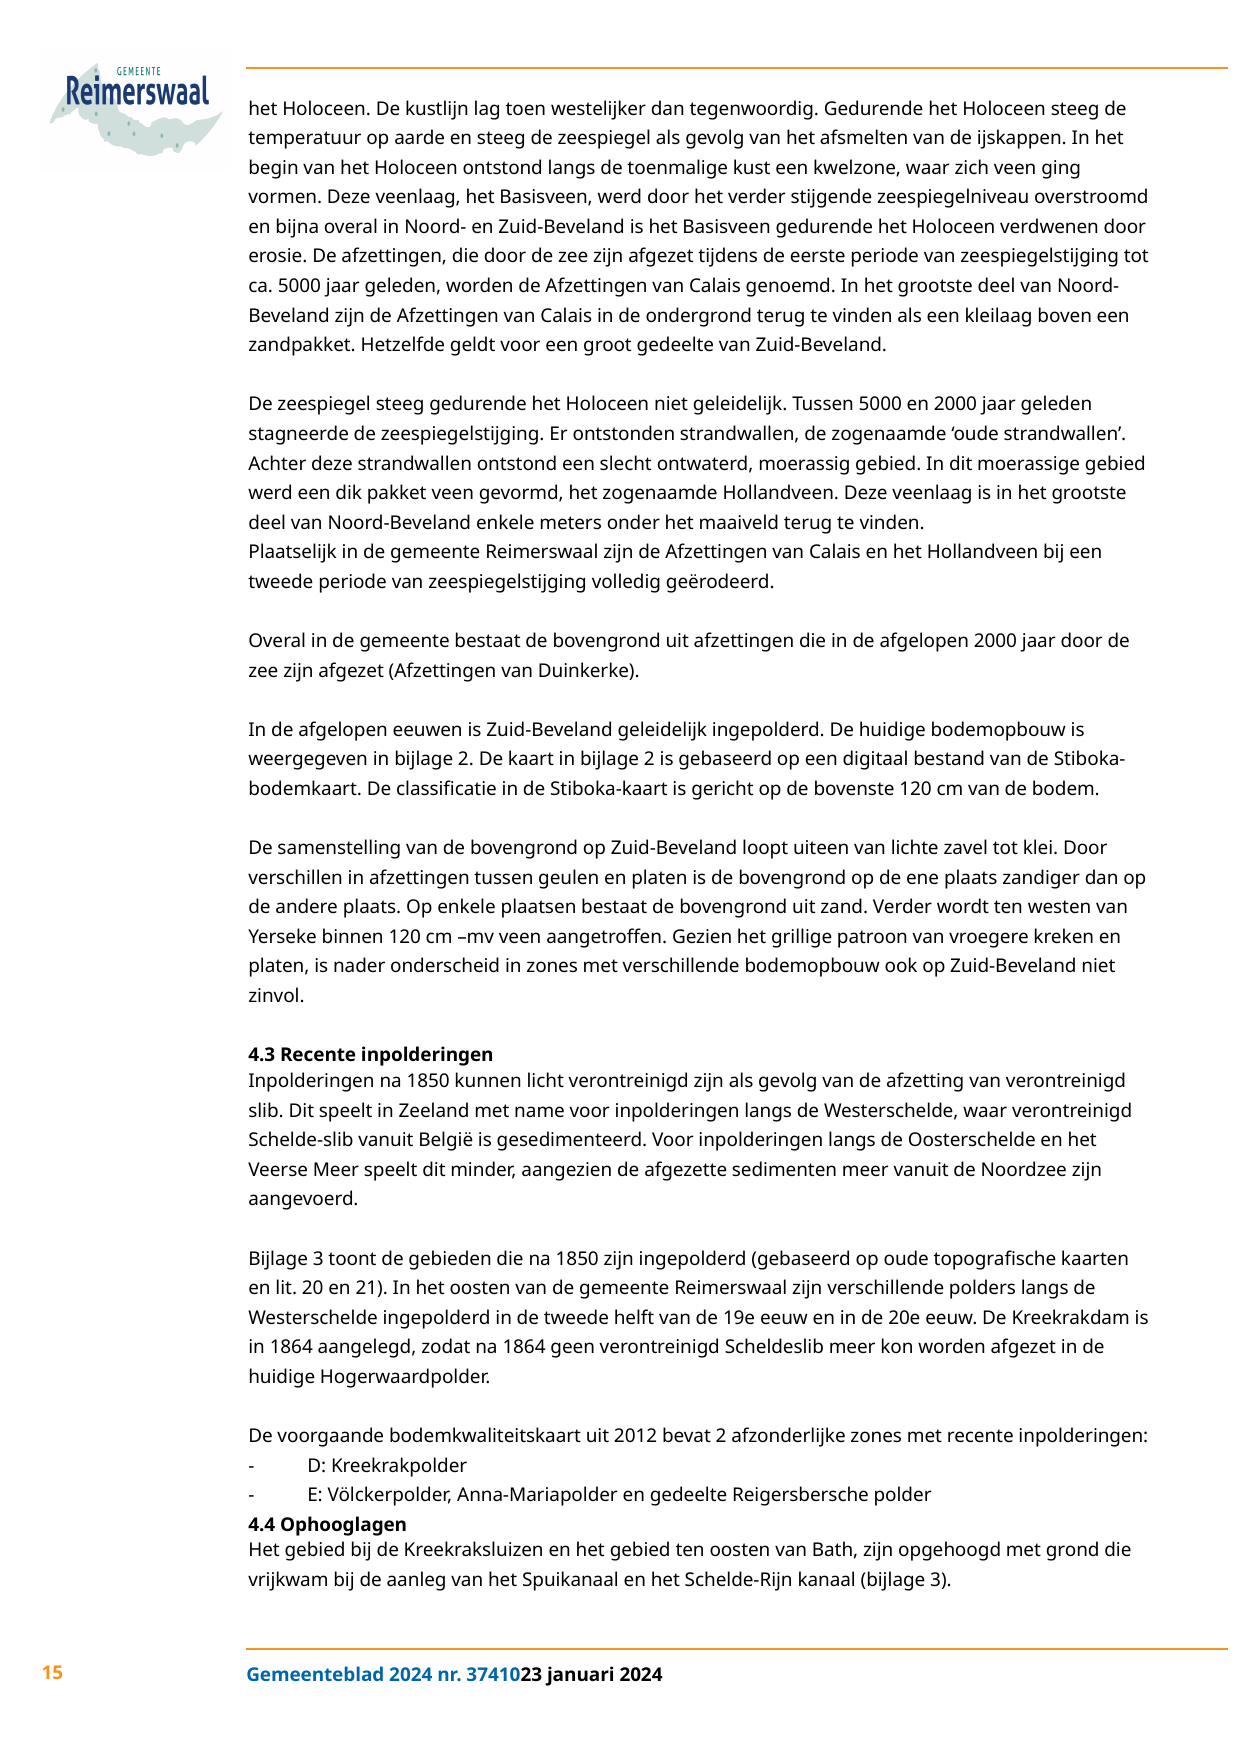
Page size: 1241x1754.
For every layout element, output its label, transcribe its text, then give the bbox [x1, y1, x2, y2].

list E: Völckerpolder, Anna-Mariapolder en gedeelte Reigersbersche polder [248, 1481, 1152, 1507]
text Overal in de gemeente bestaat de bovengrond uit afzettingen die in de afgelopen 2000 jaar door de zee zijn afgezet (Afzettingen van Duinkerke). [248, 627, 1152, 683]
text 4.4 Ophooglagen [248, 1511, 1152, 1537]
text Plaatselijk in de gemeente Reimerswaal zijn de Afzettingen van Calais en het Hollandveen bij een tweede periode van zeespiegelstijging volledig geërodeerd. [248, 538, 1152, 594]
text De samenstelling van de bovengrond op Zuid-Beveland loopt uiteen van lichte zavel tot klei. Door verschillen in afzettingen tussen geulen en platen is de bovengrond op de ene plaats zandiger dan op de andere plaats. Op enkele plaatsen bestaat de bovengrond uit zand. Verder wordt ten westen van Yerseke binnen 120 cm –mv veen aangetroffen. Gezien het grillige patroon van vroegere kreken en platen, is nader onderscheid in zones met verschillende bodemopbouw ook op Zuid-Beveland niet zinvol. [248, 834, 1152, 1008]
text Inpolderingen na 1850 kunnen licht verontreinigd zijn als gevolg van de afzetting van verontreinigd slib. Dit speelt in Zeeland met name voor inpolderingen langs de Westerschelde, waar verontreinigd Schelde-slib vanuit België is gesedimenteerd. Voor inpolderingen langs de Oosterschelde en het Veerse Meer speelt dit minder, aangezien de afgezette sedimenten meer vanuit de Noordzee zijn aangevoerd. [248, 1067, 1152, 1211]
text Bijlage 3 toont de gebieden die na 1850 zijn ingepolderd (gebaseerd op oude topografische kaarten en lit. 20 en 21). In het oosten van de gemeente Reimerswaal zijn verschillende polders langs de Westerschelde ingepolderd in de tweede helft van de 19e eeuw en in de 20e eeuw. De Kreekrakdam is in 1864 aangelegd, zodat na 1864 geen verontreinigd Scheldeslib meer kon worden afgezet in de huidige Hogerwaardpolder. [248, 1245, 1152, 1389]
text De zeespiegel steeg gedurende het Holoceen niet geleidelijk. Tussen 5000 en 2000 jaar geleden stagneerde de zeespiegelstijging. Er ontstonden strandwallen, de zogenaamde ‘oude strandwallen’. Achter deze strandwallen ontstond een slecht ontwaterd, moerassig gebied. In dit moerassige gebied werd een dik pakket veen gevormd, het zogenaamde Hollandveen. Deze veenlaag is in het grootste deel van Noord-Beveland enkele meters onder het maaiveld terug te vinden. [248, 391, 1152, 535]
text Het gebied bij de Kreekraksluizen en het gebied ten oosten van Bath, zijn opgehoogd met grond die vrijkwam bij de aanleg van het Spuikanaal en het Schelde-Rijn kanaal (bijlage 3). [248, 1537, 1152, 1592]
text In de afgelopen eeuwen is Zuid-Beveland geleidelijk ingepolderd. De huidige bodemopbouw is weergegeven in bijlage 2. De kaart in bijlage 2 is gebaseerd op een digitaal bestand van de Stiboka-bodemkaart. De classificatie in de Stiboka-kaart is gericht op de bovenste 120 cm van de bodem. [248, 716, 1152, 801]
picture [41, 47, 231, 172]
text De voorgaande bodemkwaliteitskaart uit 2012 bevat 2 afzonderlijke zones met recente inpolderingen: [248, 1422, 1152, 1448]
text het Holoceen. De kustlijn lag toen westelijker dan tegenwoordig. Gedurende het Holoceen steeg de temperatuur op aarde en steeg de zeespiegel als gevolg van het afsmelten van de ijskappen. In het begin van het Holoceen ontstond langs de toenmalige kust een kwelzone, waar zich veen ging vormen. Deze veenlaag, het Basisveen, werd door het verder stijgende zeespiegelniveau overstroomd en bijna overal in Noord- en Zuid-Beveland is het Basisveen gedurende het Holoceen verdwenen door erosie. De afzettingen, die door de zee zijn afgezet tijdens de eerste periode van zeespiegelstijging tot ca. 5000 jaar geleden, worden de Afzettingen van Calais genoemd. In het grootste deel van Noord-Beveland zijn de Afzettingen van Calais in de ondergrond terug te vinden als een kleilaag boven een zandpakket. Hetzelfde geldt voor een groot gedeelte van Zuid-Beveland. [248, 95, 1152, 357]
list D: Kreekrakpolder [248, 1452, 1152, 1477]
text 4.3 Recente inpolderingen [248, 1041, 1152, 1067]
